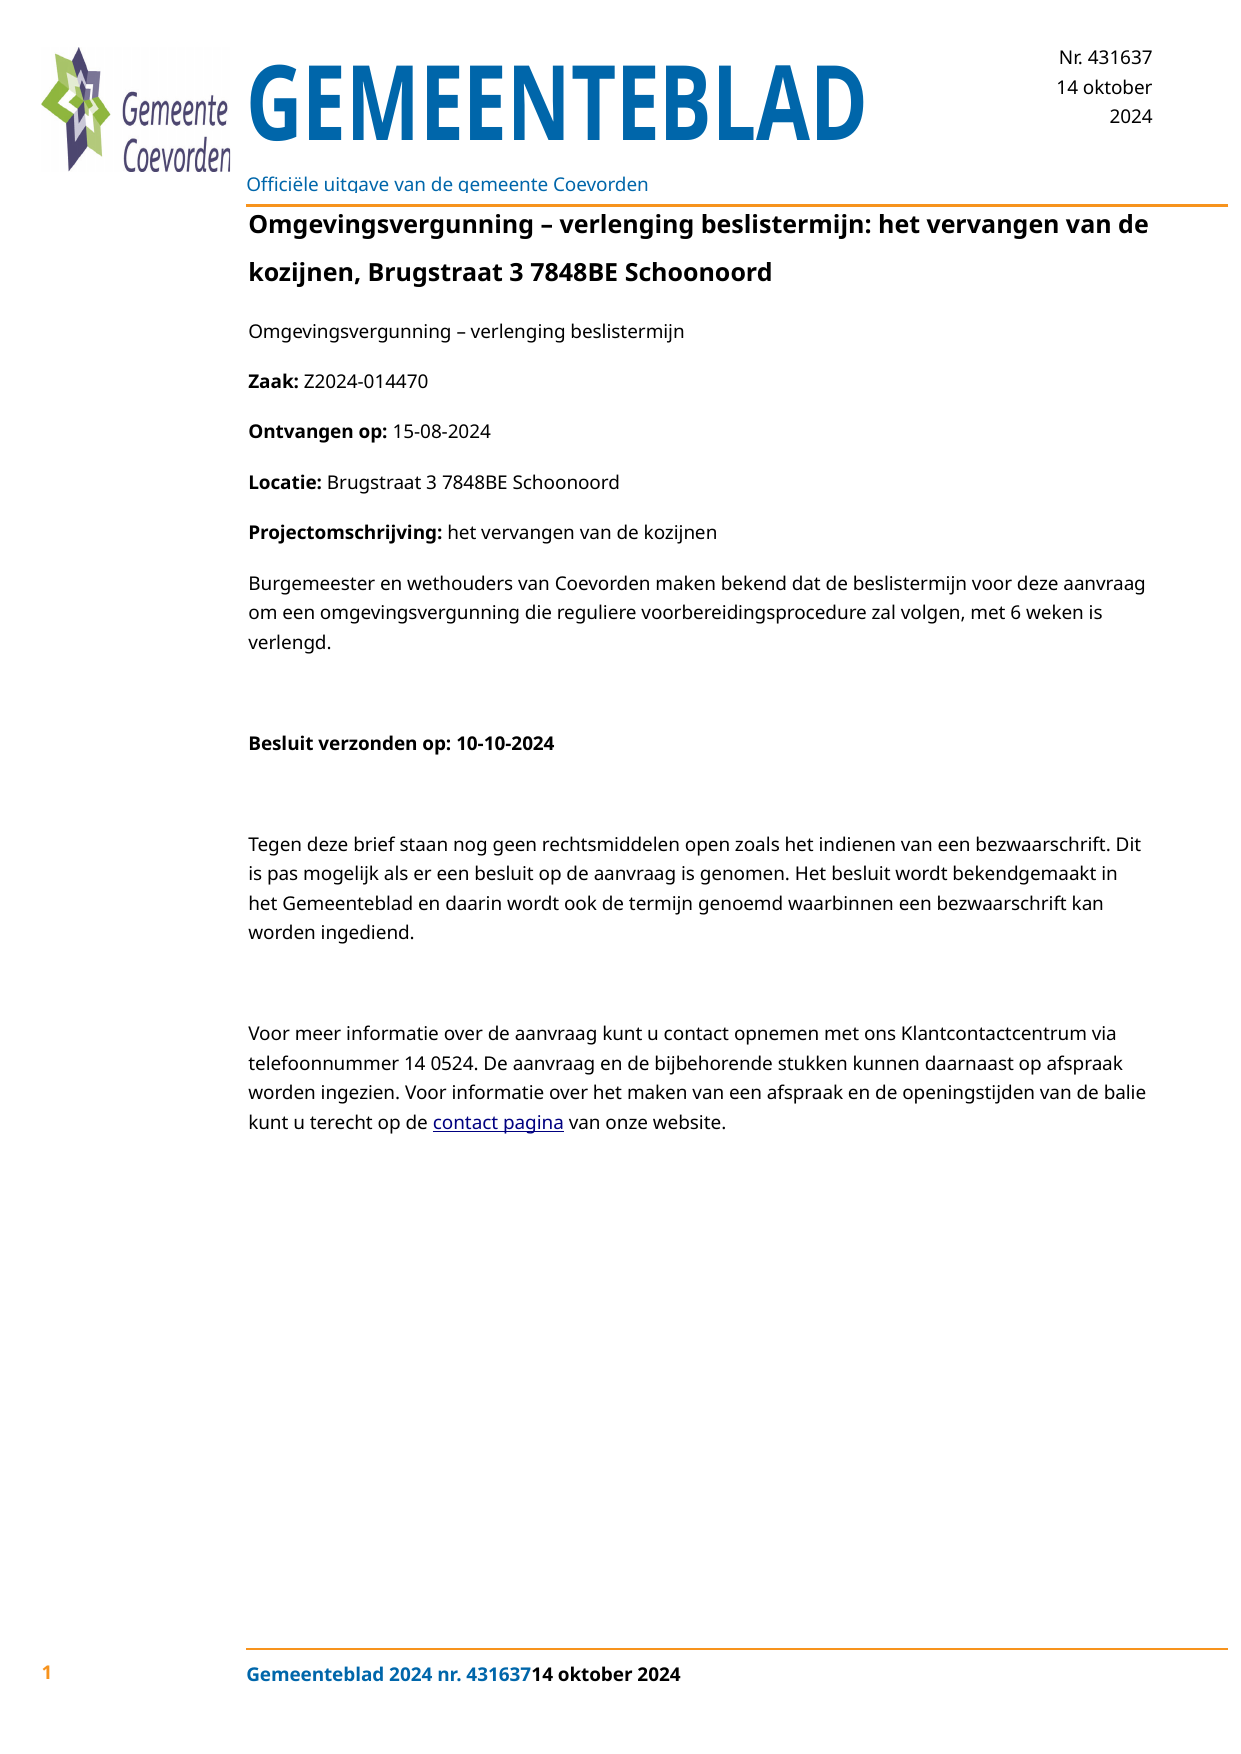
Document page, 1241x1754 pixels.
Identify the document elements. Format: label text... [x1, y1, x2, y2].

text Tegen deze brief staan nog geen rechtsmiddelen open zoals het indienen van een bezwaarschrift. Dit is pas mogelijk als er een besluit op de aanvraag is genomen. Het besluit wordt bekendgemaakt in het Gemeenteblad en daarin wordt ook de termijn genoemd waarbinnen een bezwaarschrift kan worden ingediend. [248, 831, 1152, 945]
picture [41, 47, 231, 172]
text Projectomschrijving: het vervangen van de kozijnen [248, 519, 1152, 545]
text Ontvangen op: 15-08-2024 [248, 419, 1152, 444]
text Besluit verzonden op: 10-10-2024 [248, 730, 1152, 756]
text Voor meer informatie over de aanvraag kunt u contact opnemen met ons Klantcontactcentrum via telefoonnummer 14 0524. De aanvraag en de bijbehorende stukken kunnen daarnaast op afspraak worden ingezien. Voor informatie over het maken van een afspraak en de openingstijden van de balie kunt u terecht op de contact pagina van onze website. [248, 1020, 1152, 1135]
text Burgemeester en wethouders van Coevorden maken bekend dat de beslistermijn voor deze aanvraag om een omgevingsvergunning die reguliere voorbereidingsprocedure zal volgen, met 6 weken is verlengd. [248, 570, 1152, 655]
text Omgevingsvergunning – verlenging beslistermijn [248, 318, 1152, 344]
text Omgevingsvergunning – verlenging beslistermijn: het vervangen van de kozijnen, Brugstraat 3 7848BE Schoonoord [248, 207, 1152, 288]
text Zaak: Z2024-014470 [248, 368, 1152, 394]
text Locatie: Brugstraat 3 7848BE Schoonoord [248, 469, 1152, 495]
